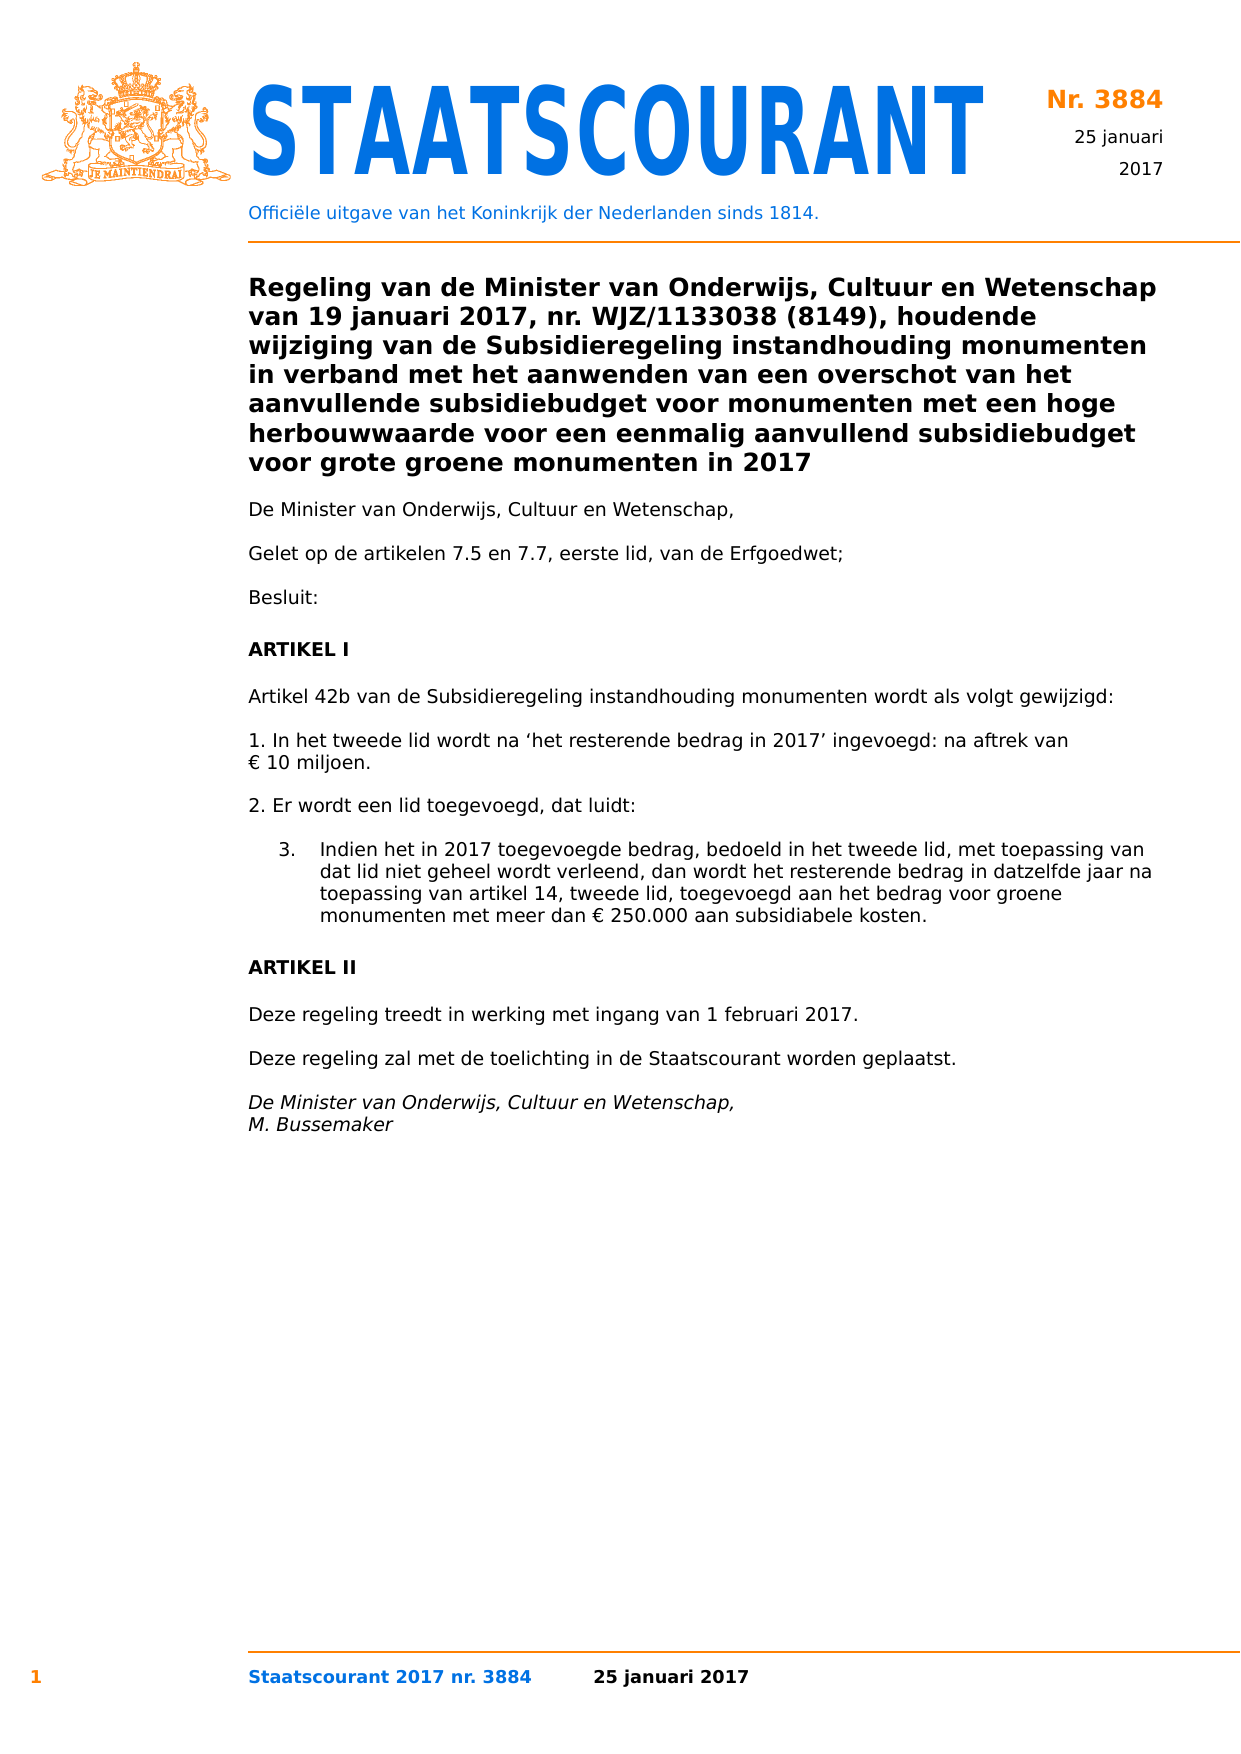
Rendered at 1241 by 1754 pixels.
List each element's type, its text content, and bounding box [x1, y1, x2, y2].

text 1. In het tweede lid wordt na ‘het resterende bedrag in 2017’ ingevoegd: na aftrek van € 10 miljoen. [248, 729, 1163, 773]
subtitle ARTIKEL I [248, 639, 1163, 661]
table_header [25, 62, 248, 241]
text De Minister van Onderwijs, Cultuur en Wetenschap, M. Bussemaker [248, 1092, 1163, 1136]
table_cell Officiële uitgave van het Koninkrijk der Nederlanden sinds 1814. [248, 203, 1240, 241]
text Artikel 42b van de Subsidieregeling instandhouding monumenten wordt als volgt gewijzigd: [248, 686, 1163, 708]
table_header Nr. 3884 [998, 62, 1240, 121]
text De Minister van Onderwijs, Cultuur en Wetenschap, [248, 499, 1163, 521]
text Deze regeling zal met de toelichting in de Staatscourant worden geplaatst. [248, 1048, 1163, 1070]
text 3. Indien het in 2017 toegevoegde bedrag, bedoeld in het tweede lid, met toepassing van dat lid niet geheel wordt verleend, dan wordt het resterende bedrag in datzelfde jaar na toepassing van artikel 14, tweede lid, toegevoegd aan het bedrag voor groene monumenten met meer dan € 250.000 aan subsidiabele kosten. [278, 839, 1163, 927]
table_cell 2017 [998, 153, 1240, 203]
table_cell 25 januari [998, 121, 1240, 153]
picture [41, 62, 231, 186]
text 2. Er wordt een lid toegevoegd, dat luidt: [248, 795, 1163, 817]
subtitle Regeling van de Minister van Onderwijs, Cultuur en Wetenschap van 19 januari 2017, nr. WJZ/1133038 (8149), houdende wijziging van de Subsidieregeling instandhouding monumenten in verband met het aanwenden van een overschot van het aanvullende subsidiebudget voor monumenten met een hoge herbouwwaarde voor een eenmalig aanvullend subsidiebudget voor grote groene monumenten in 2017 [248, 273, 1163, 477]
text Deze regeling treedt in werking met ingang van 1 februari 2017. [248, 1004, 1163, 1026]
subtitle ARTIKEL II [248, 957, 1163, 979]
text Gelet op de artikelen 7.5 en 7.7, eerste lid, van de Erfgoedwet; [248, 543, 1163, 565]
text Besluit: [248, 587, 1163, 609]
table_header STAATSCOURANT [248, 62, 998, 203]
